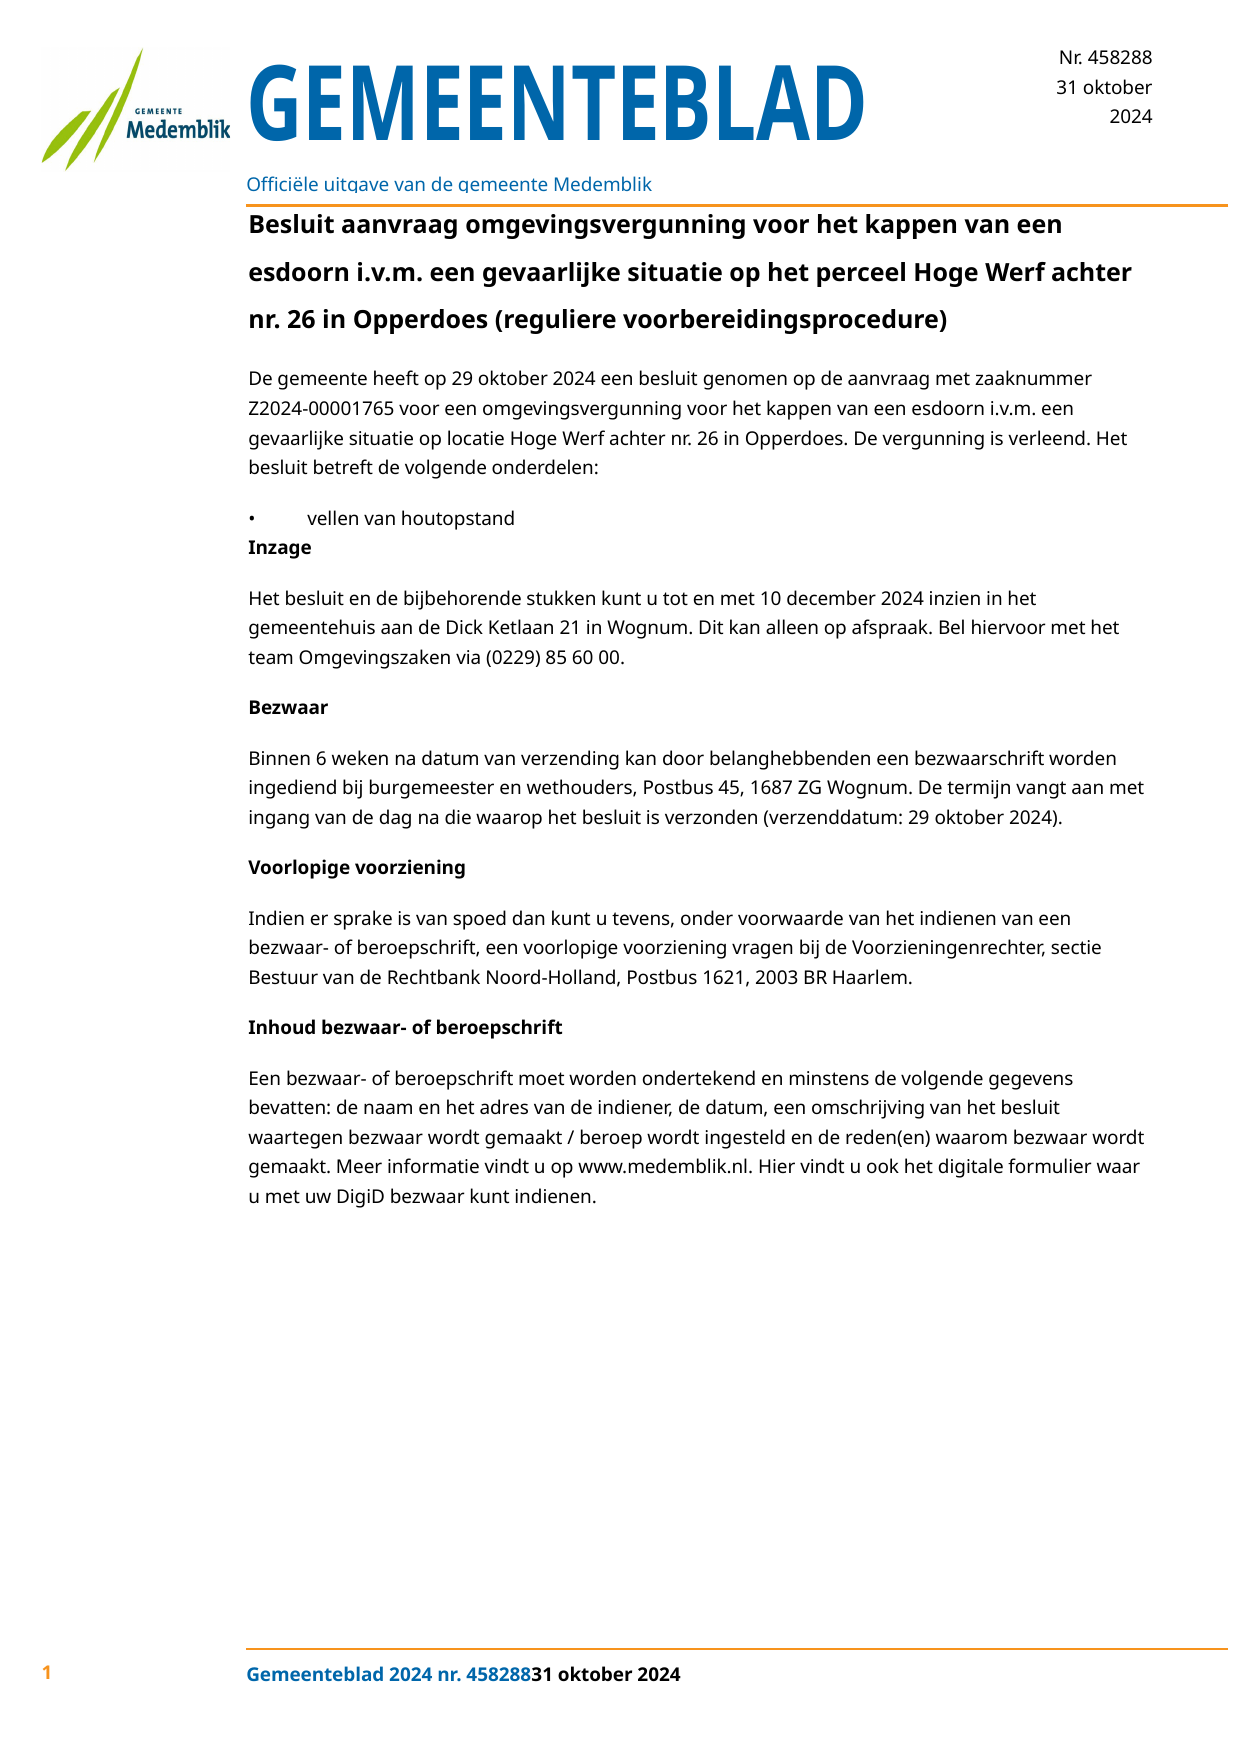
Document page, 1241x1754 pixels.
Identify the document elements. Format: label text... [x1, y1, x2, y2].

text Indien er sprake is van spoed dan kunt u tevens, onder voorwaarde van het indienen van een bezwaar- of beroepschrift, een voorlopige voorziening vragen bij de Voorzieningenrechter, sectie Bestuur van de Rechtbank Noord-Holland, Postbus 1621, 2003 BR Haarlem. [248, 905, 1152, 989]
text Binnen 6 weken na datum van verzending kan door belanghebbenden een bezwaarschrift worden ingediend bij burgemeester en wethouders, Postbus 45, 1687 ZG Wognum. De termijn vangt aan met ingang van de dag na die waarop het besluit is verzonden (verzenddatum: 29 oktober 2024). [248, 745, 1152, 829]
picture [41, 47, 231, 172]
text Inzage [248, 534, 1152, 560]
list vellen van houtopstand [248, 505, 1152, 530]
text De gemeente heeft op 29 oktober 2024 een besluit genomen op de aanvraag met zaaknummer Z2024-00001765 voor een omgevingsvergunning voor het kappen van een esdoorn i.v.m. een gevaarlijke situatie op locatie Hoge Werf achter nr. 26 in Opperdoes. De vergunning is verleend. Het besluit betreft de volgende onderdelen: [248, 366, 1152, 480]
text Besluit aanvraag omgevingsvergunning voor het kappen van een esdoorn i.v.m. een gevaarlijke situatie op het perceel Hoge Werf achter nr. 26 in Opperdoes (reguliere voorbereidingsprocedure) [248, 207, 1152, 336]
text Het besluit en de bijbehorende stukken kunt u tot en met 10 december 2024 inzien in het gemeentehuis aan de Dick Ketlaan 21 in Wognum. Dit kan alleen op afspraak. Bel hiervoor met het team Omgevingszaken via (0229) 85 60 00. [248, 585, 1152, 669]
text Inhoud bezwaar- of beroepschrift [248, 1014, 1152, 1040]
text Een bezwaar- of beroepschrift moet worden ondertekend en minstens de volgende gegevens bevatten: de naam en het adres van de indiener, de datum, een omschrijving van het besluit waartegen bezwaar wordt gemaakt / beroep wordt ingesteld en de reden(en) waarom bezwaar wordt gemaakt. Meer informatie vindt u op www.medemblik.nl. Hier vindt u ook het digitale formulier waar u met uw DigiD bezwaar kunt indienen. [248, 1065, 1152, 1209]
text Bezwaar [248, 694, 1152, 720]
text Voorlopige voorziening [248, 854, 1152, 880]
